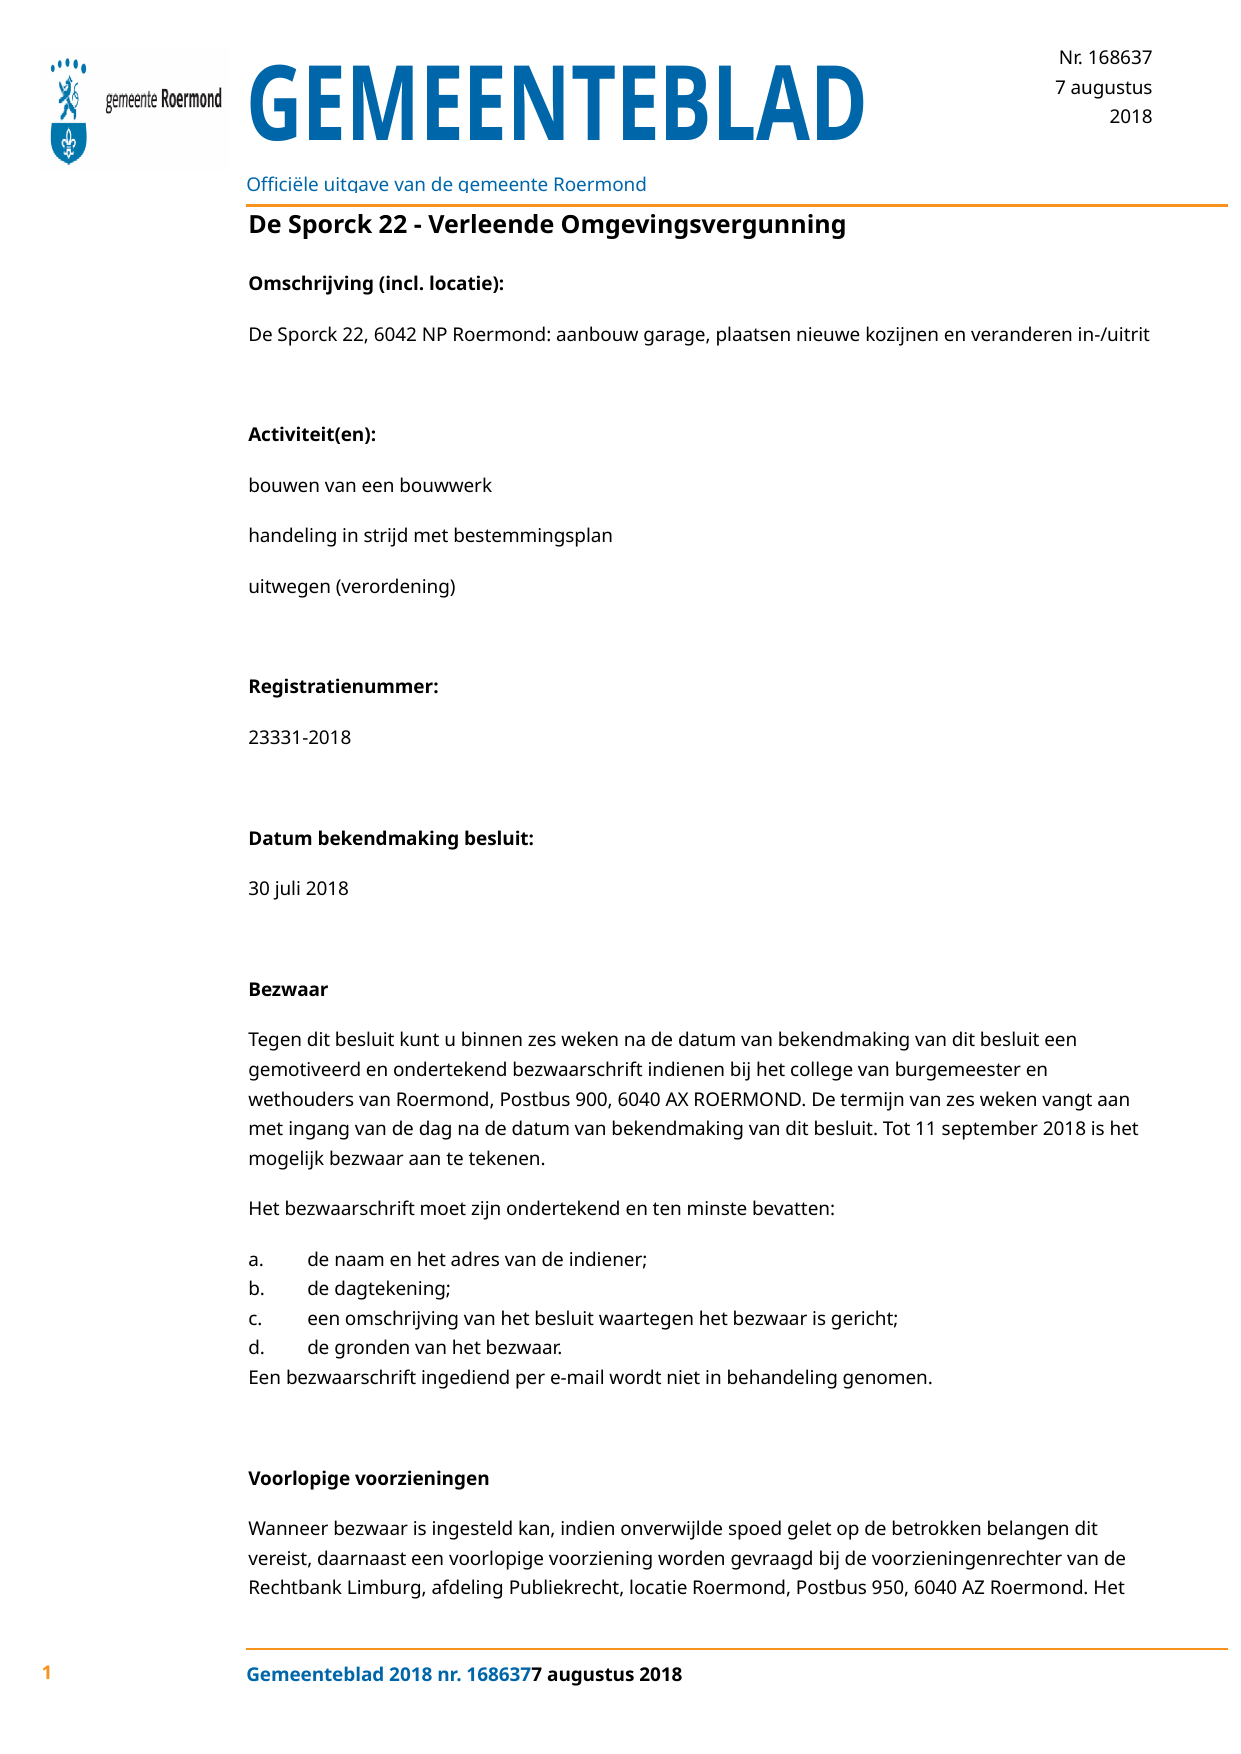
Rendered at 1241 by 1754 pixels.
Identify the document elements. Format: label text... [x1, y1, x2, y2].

text Wanneer bezwaar is ingesteld kan, indien onverwijlde spoed gelet op de betrokken belangen dit vereist, daarnaast een voorlopige voorziening worden gevraagd bij de voorzieningenrechter van de Rechtbank Limburg, afdeling Publiekrecht, locatie Roermond, Postbus 950, 6040 AZ Roermond. Het [248, 1515, 1152, 1600]
list de gronden van het bezwaar. [248, 1334, 1152, 1360]
picture [41, 47, 231, 172]
text bouwen van een bouwwerk [248, 472, 1152, 498]
text Bezwaar [248, 976, 1152, 1002]
text De Sporck 22 - Verleende Omgevingsvergunning [248, 207, 1152, 241]
text Registratienummer: [248, 674, 1152, 699]
text De Sporck 22, 6042 NP Roermond: aanbouw garage, plaatsen nieuwe kozijnen en veranderen in-/uitrit [248, 321, 1152, 346]
text Voorlopige voorzieningen [248, 1465, 1152, 1491]
text Datum bekendmaking besluit: [248, 825, 1152, 851]
list de naam en het adres van de indiener; [248, 1246, 1152, 1271]
text handeling in strijd met bestemmingsplan [248, 522, 1152, 548]
text Het bezwaarschrift moet zijn ondertekend en ten minste bevatten: [248, 1195, 1152, 1221]
text Activiteit(en): [248, 422, 1152, 447]
list de dagtekening; [248, 1275, 1152, 1301]
list een omschrijving van het besluit waartegen het bezwaar is gericht; [248, 1305, 1152, 1331]
text 23331-2018 [248, 724, 1152, 750]
text Omschrijving (incl. locatie): [248, 270, 1152, 296]
text Tegen dit besluit kunt u binnen zes weken na de datum van bekendmaking van dit besluit een gemotiveerd en ondertekend bezwaarschrift indienen bij het college van burgemeester en wethouders van Roermond, Postbus 900, 6040 AX ROERMOND. De termijn van zes weken vangt aan met ingang van de dag na de datum van bekendmaking van dit besluit. Tot 11 september 2018 is het mogelijk bezwaar aan te tekenen. [248, 1027, 1152, 1171]
text Een bezwaarschrift ingediend per e-mail wordt niet in behandeling genomen. [248, 1364, 1152, 1390]
text uitwegen (verordening) [248, 573, 1152, 598]
text 30 juli 2018 [248, 875, 1152, 901]
